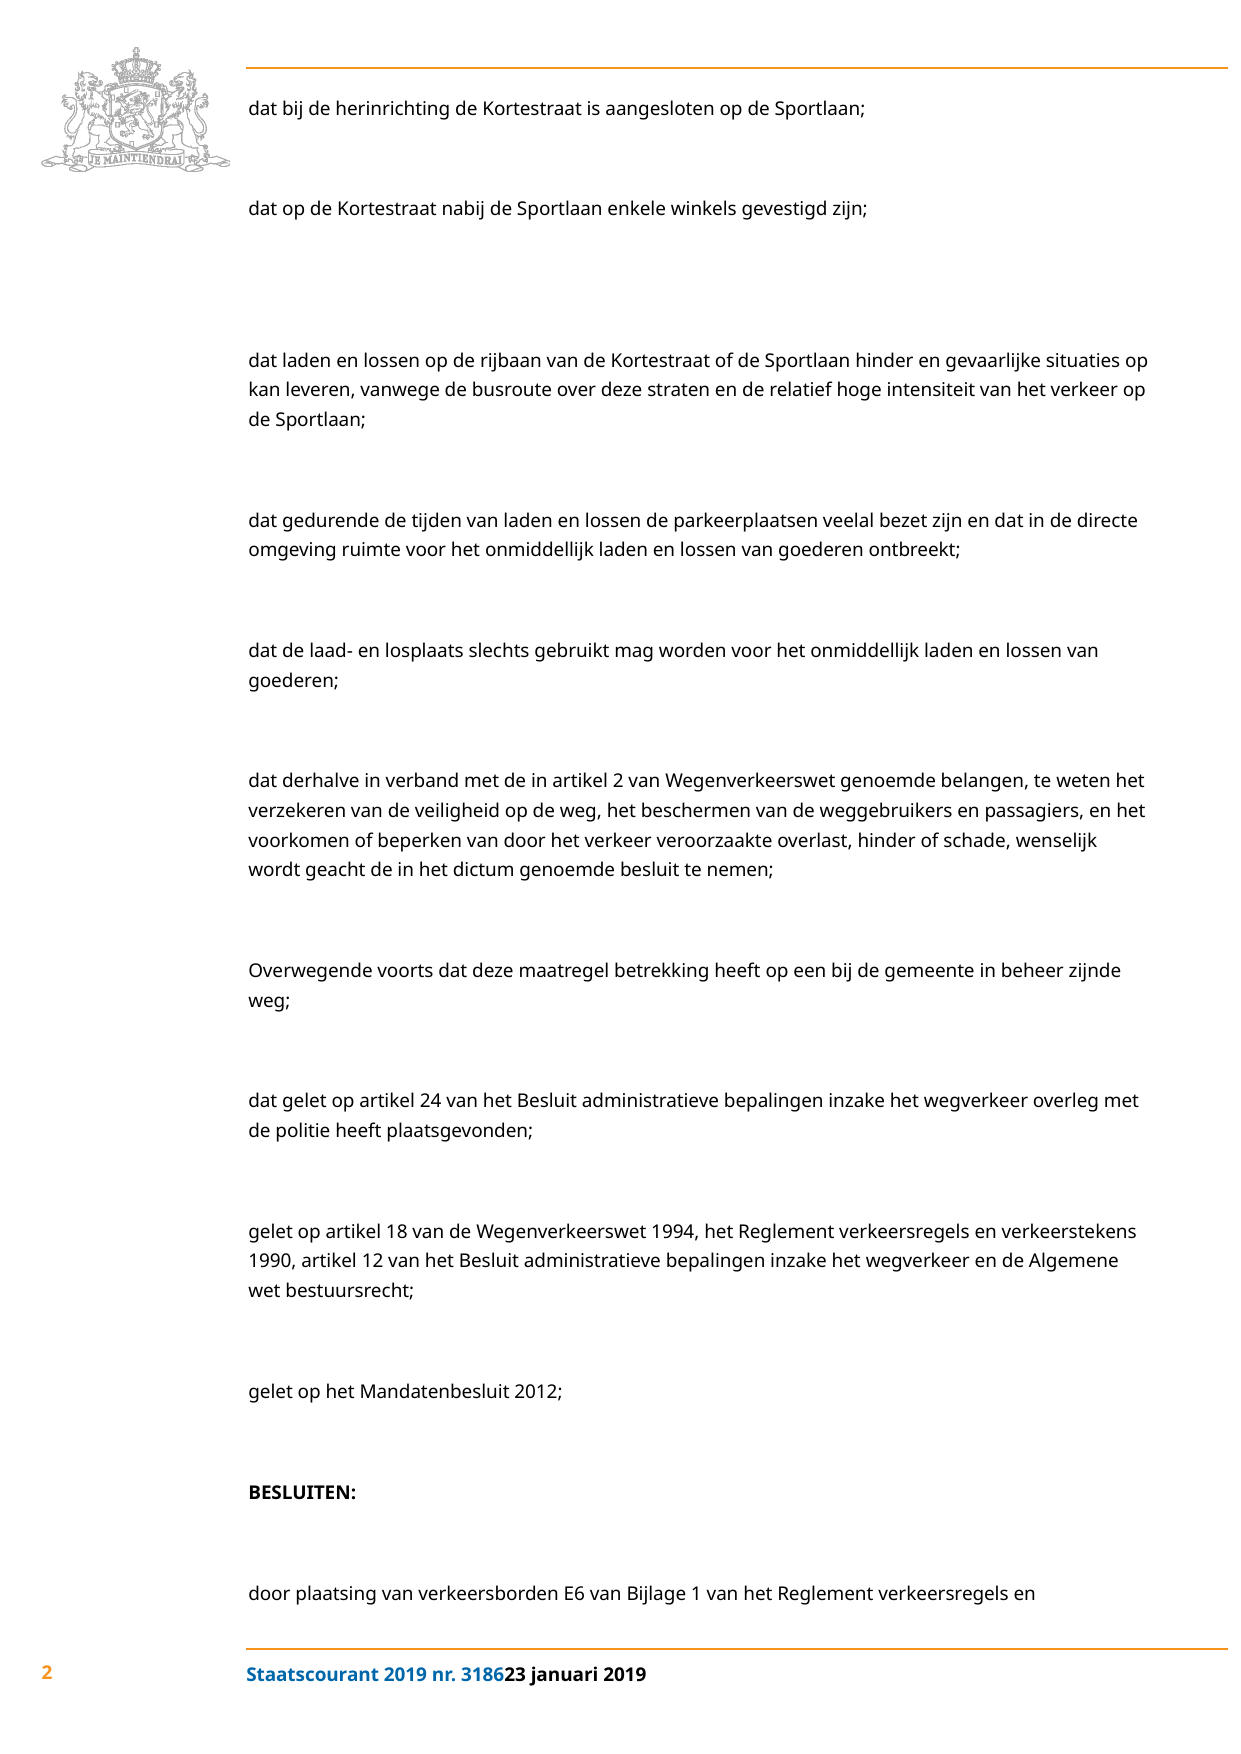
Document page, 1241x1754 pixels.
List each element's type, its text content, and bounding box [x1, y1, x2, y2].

text dat laden en lossen op de rijbaan van de Kortestraat of de Sportlaan hinder en gevaarlijke situaties op kan leveren, vanwege de busroute over deze straten en de relatief hoge intensiteit van het verkeer op de Sportlaan; [248, 347, 1152, 432]
text gelet op het Mandatenbesluit 2012; [248, 1378, 1152, 1404]
text dat gedurende de tijden van laden en lossen de parkeerplaatsen veelal bezet zijn en dat in de directe omgeving ruimte voor het onmiddellijk laden en lossen van goederen ontbreekt; [248, 507, 1152, 562]
text dat op de Kortestraat nabij de Sportlaan enkele winkels gevestigd zijn; [248, 196, 1152, 221]
text gelet op artikel 18 van de Wegenverkeerswet 1994, het Reglement verkeersregels en verkeerstekens 1990, artikel 12 van het Besluit administratieve bepalingen inzake het wegverkeer en de Algemene wet bestuursrecht; [248, 1218, 1152, 1303]
text door plaatsing van verkeersborden E6 van Bijlage 1 van het Reglement verkeersregels en [248, 1580, 1152, 1606]
text BESLUITEN: [248, 1479, 1152, 1505]
picture [41, 47, 231, 172]
text dat derhalve in verband met de in artikel 2 van Wegenverkeerswet genoemde belangen, te weten het verzekeren van de veiligheid op de weg, het beschermen van de weggebruikers en passagiers, en het voorkomen of beperken van door het verkeer veroorzaakte overlast, hinder of schade, wenselijk wordt geacht de in het dictum genoemde besluit te nemen; [248, 768, 1152, 882]
text dat bij de herinrichting de Kortestraat is aangesloten op de Sportlaan; [248, 95, 1152, 121]
text Overwegende voorts dat deze maatregel betrekking heeft op een bij de gemeente in beheer zijnde weg; [248, 957, 1152, 1013]
text dat de laad- en losplaats slechts gebruikt mag worden voor het onmiddellijk laden en lossen van goederen; [248, 637, 1152, 693]
text dat gelet op artikel 24 van het Besluit administratieve bepalingen inzake het wegverkeer overleg met de politie heeft plaatsgevonden; [248, 1088, 1152, 1143]
